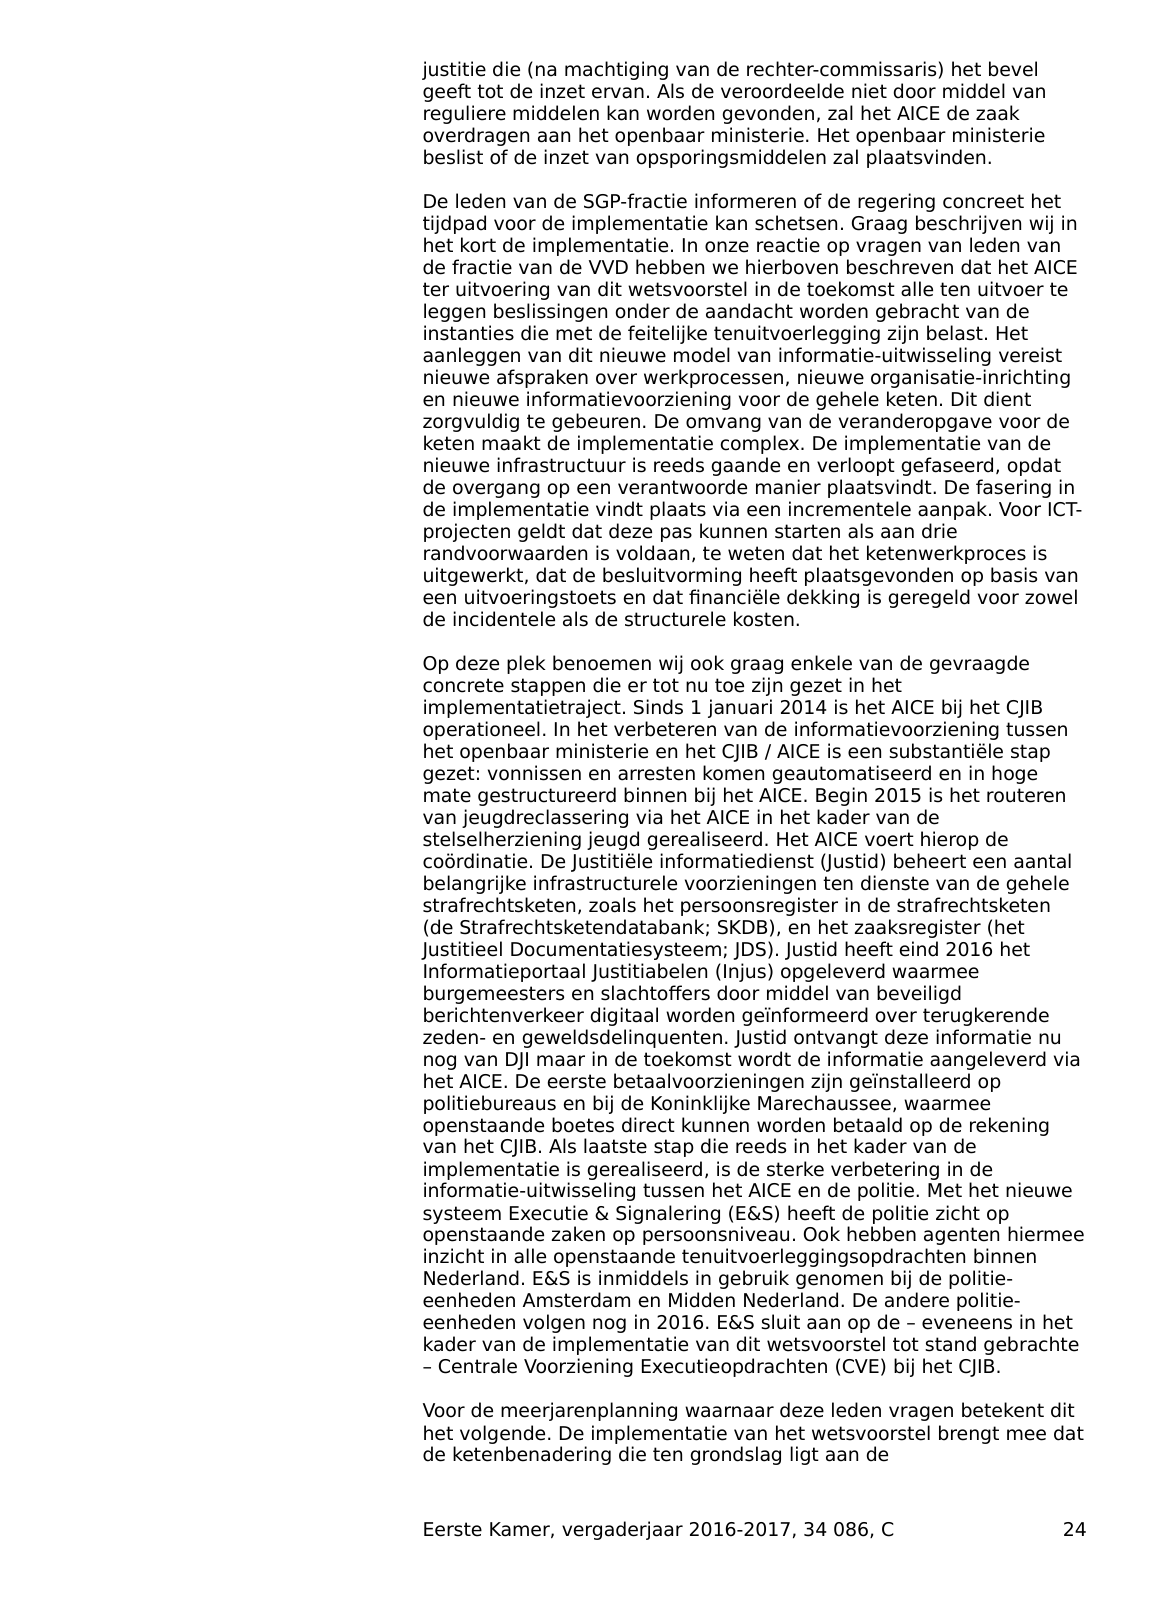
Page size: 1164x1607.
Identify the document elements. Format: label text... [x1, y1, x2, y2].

text justitie die (na machtiging van de rechter-commissaris) het bevel geeft tot de inzet ervan. Als de veroordeelde niet door middel van reguliere middelen kan worden gevonden, zal het AICE de zaak overdragen aan het openbaar ministerie. Het openbaar ministerie beslist of de inzet van opsporingsmiddelen zal plaatsvinden. [422, 59, 1087, 169]
text Voor de meerjarenplanning waarnaar deze leden vragen betekent dit het volgende. De implementatie van het wetsvoorstel brengt mee dat de ketenbenadering die ten grondslag ligt aan de [422, 1400, 1087, 1466]
text Op deze plek benoemen wij ook graag enkele van de gevraagde concrete stappen die er tot nu toe zijn gezet in het implementatietraject. Sinds 1 januari 2014 is het AICE bij het CJIB operationeel. In het verbeteren van de informatievoorziening tussen het openbaar ministerie en het CJIB / AICE is een substantiële stap gezet: vonnissen en arresten komen geautomatiseerd en in hoge mate gestructureerd binnen bij het AICE. Begin 2015 is het routeren van jeugdreclassering via het AICE in het kader van de stelselherziening jeugd gerealiseerd. Het AICE voert hierop de coördinatie. De Justitiële informatiedienst (Justid) beheert een aantal belangrijke infrastructurele voorzieningen ten dienste van de gehele strafrechtsketen, zoals het persoonsregister in de strafrechtsketen (de Strafrechtsketendatabank; SKDB), en het zaaksregister (het Justitieel Documentatiesysteem; JDS). Justid heeft eind 2016 het Informatieportaal Justitiabelen (Injus) opgeleverd waarmee burgemeesters en slachtoffers door middel van beveiligd berichtenverkeer digitaal worden geïnformeerd over terugkerende zeden- en geweldsdelinquenten. Justid ontvangt deze informatie nu nog van DJI maar in de toekomst wordt de informatie aangeleverd via het AICE. De eerste betaalvoorzieningen zijn geïnstalleerd op politiebureaus en bij de Koninklijke Marechaussee, waarmee openstaande boetes direct kunnen worden betaald op de rekening van het CJIB. Als laatste stap die reeds in het kader van de implementatie is gerealiseerd, is de sterke verbetering in de informatie-uitwisseling tussen het AICE en de politie. Met het nieuwe systeem Executie & Signalering (E&S) heeft de politie zicht op openstaande zaken op persoonsniveau. Ook hebben agenten hiermee inzicht in alle openstaande tenuitvoerleggingsopdrachten binnen Nederland. E&S is inmiddels in gebruik genomen bij de politie-eenheden Amsterdam en Midden Nederland. De andere politie-eenheden volgen nog in 2016. E&S sluit aan op de – eveneens in het kader van de implementatie van dit wetsvoorstel tot stand gebrachte – Centrale Voorziening Executieopdrachten (CVE) bij het CJIB. [422, 653, 1087, 1378]
text De leden van de SGP-fractie informeren of de regering concreet het tijdpad voor de implementatie kan schetsen. Graag beschrijven wij in het kort de implementatie. In onze reactie op vragen van leden van de fractie van de VVD hebben we hierboven beschreven dat het AICE ter uitvoering van dit wetsvoorstel in de toekomst alle ten uitvoer te leggen beslissingen onder de aandacht worden gebracht van de instanties die met de feitelijke tenuitvoerlegging zijn belast. Het aanleggen van dit nieuwe model van informatie-uitwisseling vereist nieuwe afspraken over werkprocessen, nieuwe organisatie-inrichting en nieuwe informatievoorziening voor de gehele keten. Dit dient zorgvuldig te gebeuren. De omvang van de veranderopgave voor de keten maakt de implementatie complex. De implementatie van de nieuwe infrastructuur is reeds gaande en verloopt gefaseerd, opdat de overgang op een verantwoorde manier plaatsvindt. De fasering in de implementatie vindt plaats via een incrementele aanpak. Voor ICT-projecten geldt dat deze pas kunnen starten als aan drie randvoorwaarden is voldaan, te weten dat het ketenwerkproces is uitgewerkt, dat de besluitvorming heeft plaatsgevonden op basis van een uitvoeringstoets en dat financiële dekking is geregeld voor zowel de incidentele als de structurele kosten. [422, 191, 1087, 631]
